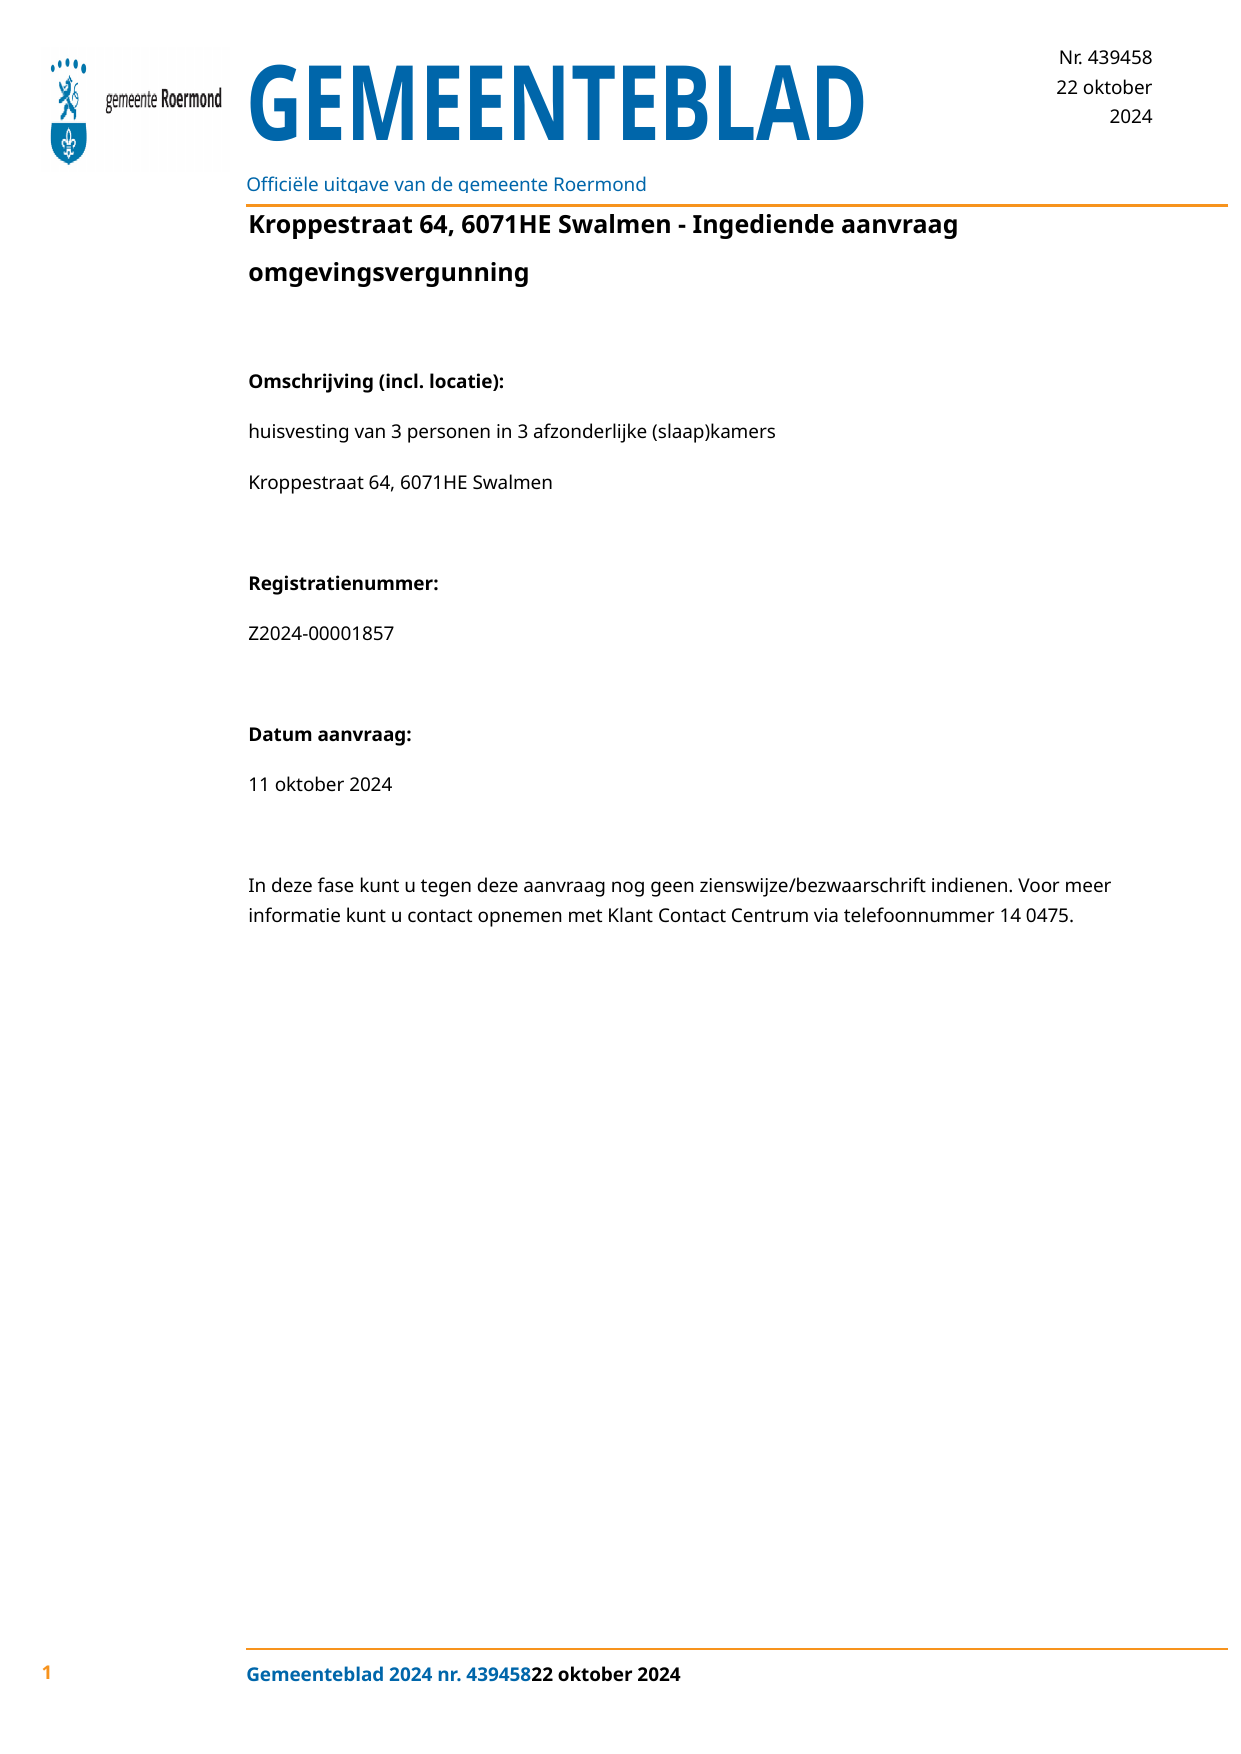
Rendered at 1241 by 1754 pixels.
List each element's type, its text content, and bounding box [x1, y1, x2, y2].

text 11 oktober 2024 [248, 772, 1152, 797]
text In deze fase kunt u tegen deze aanvraag nog geen zienswijze/bezwaarschrift indienen. Voor meer informatie kunt u contact opnemen met Klant Contact Centrum via telefoonnummer 14 0475. [248, 872, 1152, 928]
text Kroppestraat 64, 6071HE Swalmen - Ingediende aanvraag omgevingsvergunning [248, 207, 1152, 288]
text Registratienummer: [248, 570, 1152, 596]
text huisvesting van 3 personen in 3 afzonderlijke (slaap)kamers [248, 419, 1152, 444]
text Omschrijving (incl. locatie): [248, 368, 1152, 394]
text Z2024-00001857 [248, 620, 1152, 646]
picture [41, 47, 231, 172]
text Kroppestraat 64, 6071HE Swalmen [248, 469, 1152, 495]
text Datum aanvraag: [248, 721, 1152, 747]
